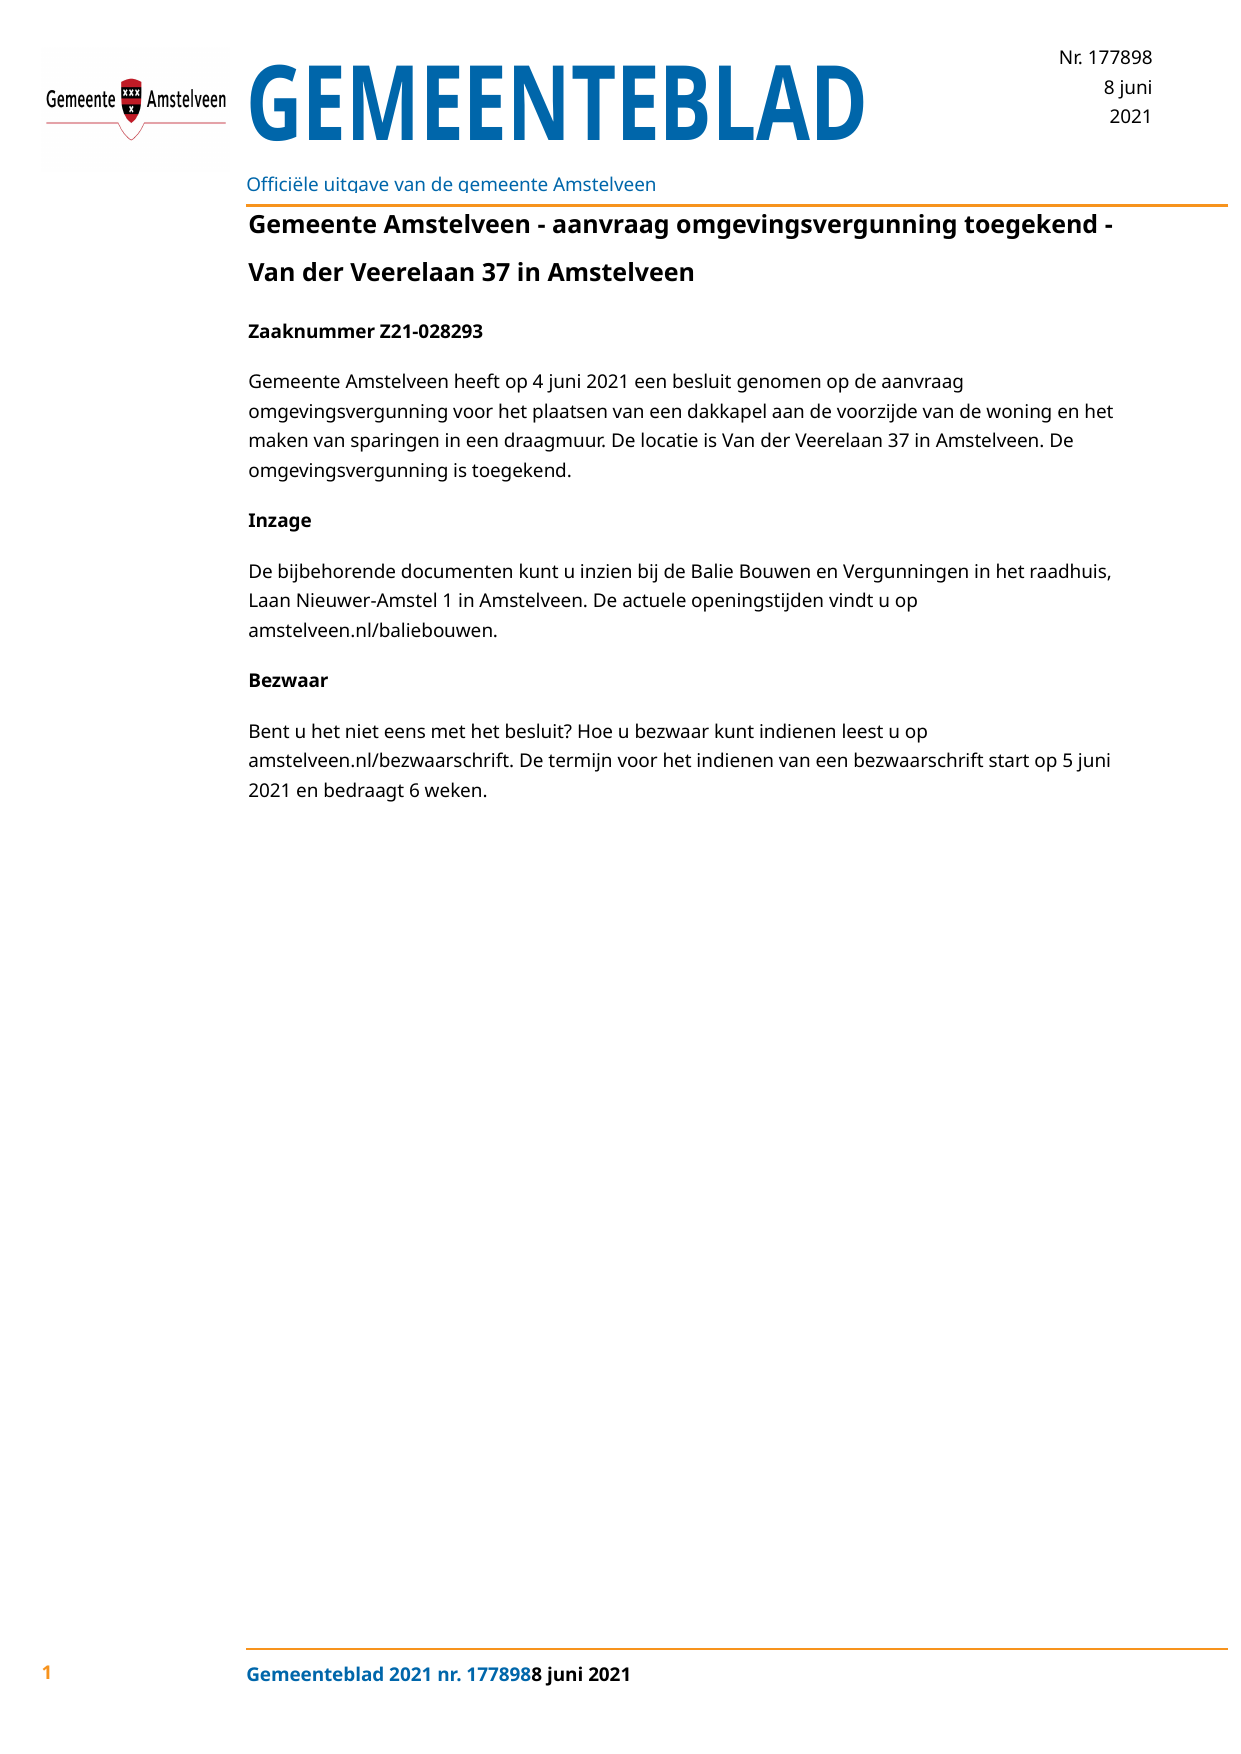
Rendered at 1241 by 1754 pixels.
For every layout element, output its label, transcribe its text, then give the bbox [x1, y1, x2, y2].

text Zaaknummer Z21-028293 [248, 318, 1152, 344]
text Inzage [248, 507, 1152, 533]
text De bijbehorende documenten kunt u inzien bij de Balie Bouwen en Vergunningen in het raadhuis, Laan Nieuwer-Amstel 1 in Amstelveen. De actuele openingstijden vindt u op amstelveen.nl/baliebouwen. [248, 558, 1152, 643]
text Bezwaar [248, 667, 1152, 693]
text Bent u het niet eens met het besluit? Hoe u bezwaar kunt indienen leest u op amstelveen.nl/bezwaarschrift. De termijn voor het indienen van een bezwaarschrift start op 5 juni 2021 en bedraagt 6 weken. [248, 718, 1152, 803]
text Gemeente Amstelveen - aanvraag omgevingsvergunning toegekend - Van der Veerelaan 37 in Amstelveen [248, 207, 1152, 288]
picture [41, 47, 231, 172]
text Gemeente Amstelveen heeft op 4 juni 2021 een besluit genomen op de aanvraag omgevingsvergunning voor het plaatsen van een dakkapel aan de voorzijde van de woning en het maken van sparingen in een draagmuur. De locatie is Van der Veerelaan 37 in Amstelveen. De omgevingsvergunning is toegekend. [248, 368, 1152, 483]
